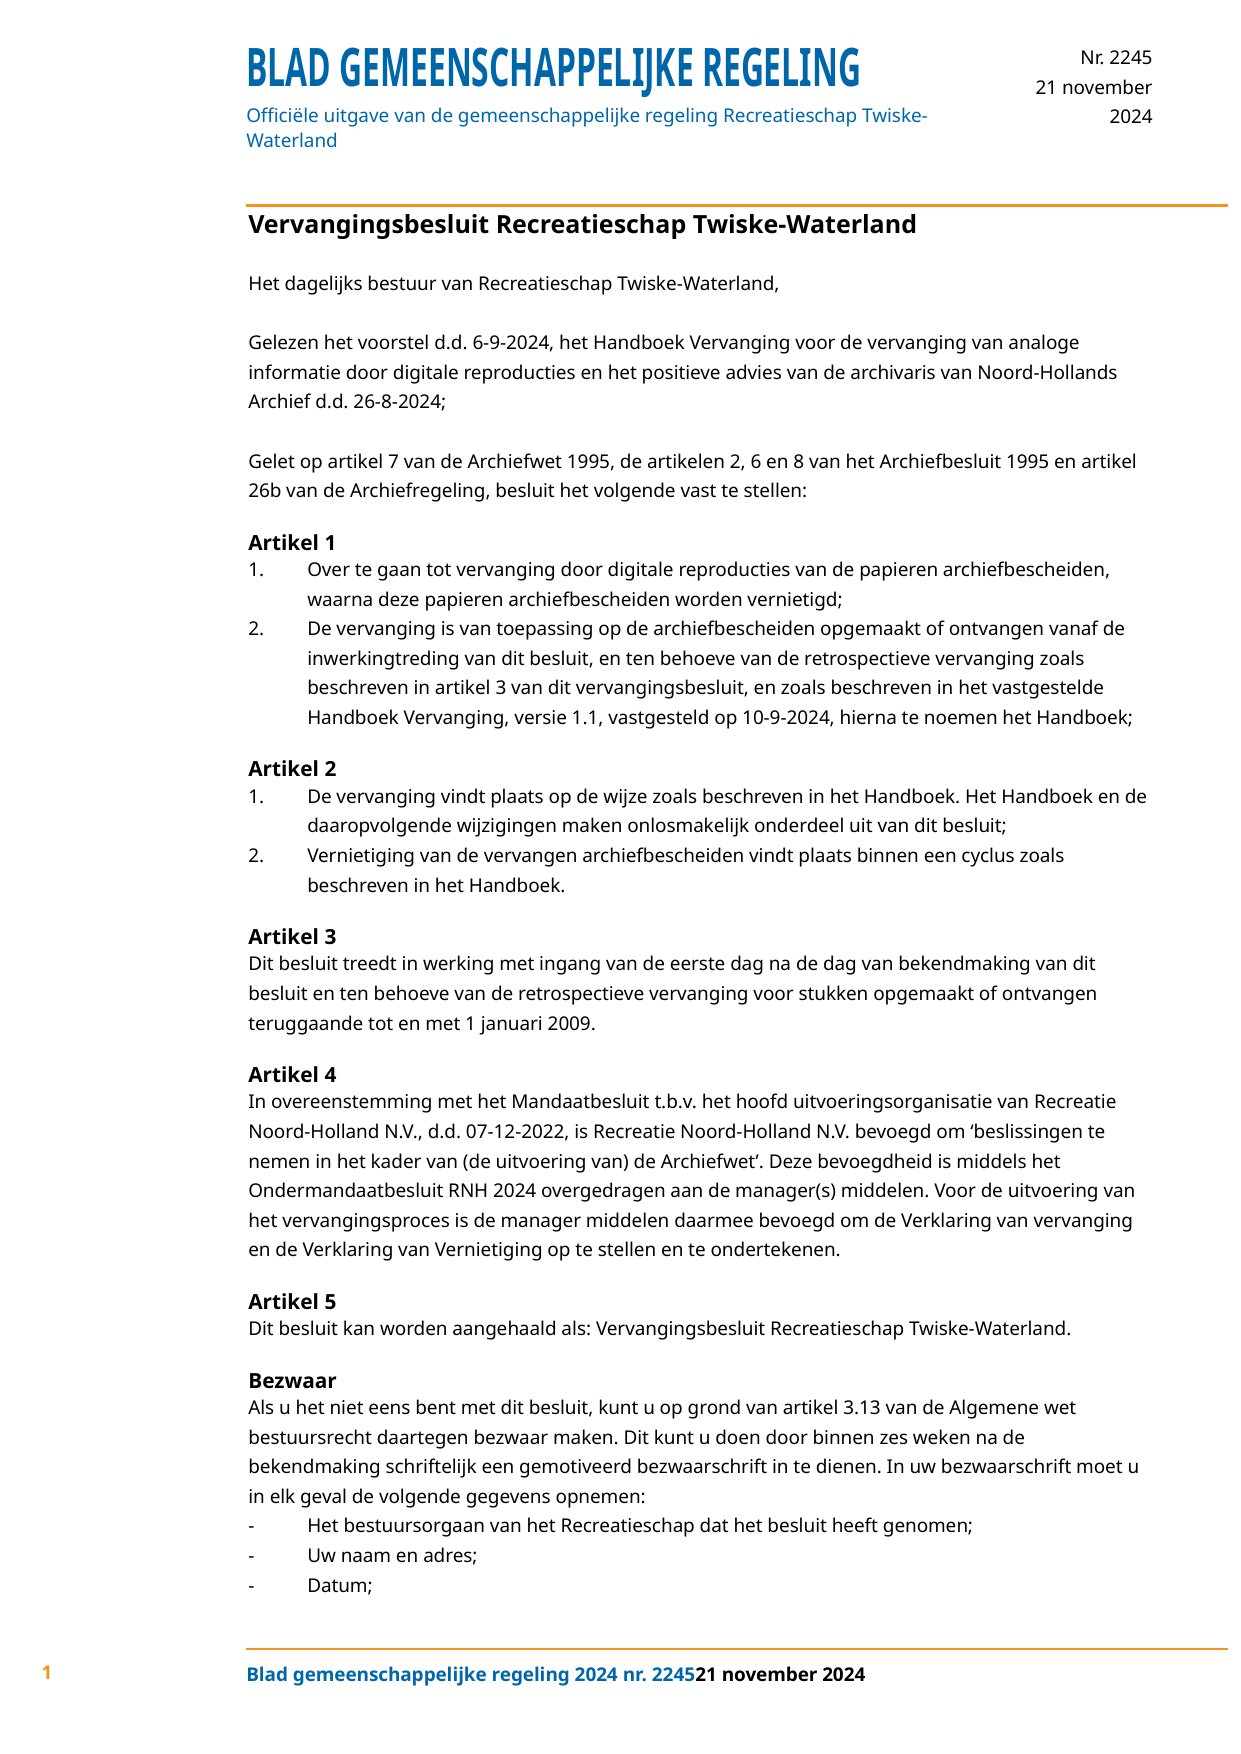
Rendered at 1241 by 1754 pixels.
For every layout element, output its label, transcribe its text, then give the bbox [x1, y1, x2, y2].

text Gelet op artikel 7 van de Archiefwet 1995, de artikelen 2, 6 en 8 van het Archiefbesluit 1995 en artikel 26b van de Archiefregeling, besluit het volgende vast te stellen: [248, 448, 1152, 503]
text Dit besluit treedt in werking met ingang van de eerste dag na de dag van bekendmaking van dit besluit en ten behoeve van de retrospectieve vervanging voor stukken opgemaakt of ontvangen teruggaande tot en met 1 januari 2009. [248, 951, 1152, 1036]
text Artikel 5 [248, 1287, 1152, 1315]
list De vervanging vindt plaats op de wijze zoals beschreven in het Handboek. Het Handboek en de daaropvolgende wijzigingen maken onlosmakelijk onderdeel uit van dit besluit; [248, 783, 1152, 838]
list De vervanging is van toepassing op de archiefbescheiden opgemaakt of ontvangen vanaf de inwerkingtreding van dit besluit, en ten behoeve van de retrospectieve vervanging zoals beschreven in artikel 3 van dit vervangingsbesluit, en zoals beschreven in het vastgestelde Handboek Vervanging, versie 1.1, vastgesteld op 10-9-2024, hierna te noemen het Handboek; [248, 615, 1152, 730]
text Het dagelijks bestuur van Recreatieschap Twiske-Waterland, [248, 270, 1152, 296]
text In overeenstemming met het Mandaatbesluit t.b.v. het hoofd uitvoeringsorganisatie van Recreatie Noord-Holland N.V., d.d. 07-12-2022, is Recreatie Noord-Holland N.V. bevoegd om ‘beslissingen te nemen in het kader van (de uitvoering van) de Archiefwet’. Deze bevoegdheid is middels het Ondermandaatbesluit RNH 2024 overgedragen aan de manager(s) middelen. Voor de uitvoering van het vervangingsproces is de manager middelen daarmee bevoegd om de Verklaring van vervanging en de Verklaring van Vernietiging op te stellen en te ondertekenen. [248, 1089, 1152, 1262]
text Bezwaar [248, 1366, 1152, 1394]
text Artikel 4 [248, 1060, 1152, 1089]
list Datum; [248, 1572, 1152, 1597]
text Artikel 2 [248, 754, 1152, 783]
text Dit besluit kan worden aangehaald als: Vervangingsbesluit Recreatieschap Twiske-Waterland. [248, 1315, 1152, 1341]
list Vernietiging van de vervangen archiefbescheiden vindt plaats binnen een cyclus zoals beschreven in het Handboek. [248, 842, 1152, 897]
list Uw naam en adres; [248, 1542, 1152, 1568]
text Als u het niet eens bent met dit besluit, kunt u op grond van artikel 3.13 van de Algemene wet bestuursrecht daartegen bezwaar maken. Dit kunt u doen door binnen zes weken na de bekendmaking schriftelijk een gemotiveerd bezwaarschrift in te dienen. In uw bezwaarschrift moet u in elk geval de volgende gegevens opnemen: [248, 1394, 1152, 1509]
text Artikel 3 [248, 922, 1152, 951]
text Vervangingsbesluit Recreatieschap Twiske-Waterland [248, 207, 1152, 241]
picture [41, 47, 231, 172]
text Gelezen het voorstel d.d. 6-9-2024, het Handboek Vervanging voor de vervanging van analoge informatie door digitale reproducties en het positieve advies van de archivaris van Noord-Hollands Archief d.d. 26-8-2024; [248, 329, 1152, 414]
text Artikel 1 [248, 528, 1152, 556]
list Het bestuursorgaan van het Recreatieschap dat het besluit heeft genomen; [248, 1513, 1152, 1538]
list Over te gaan tot vervanging door digitale reproducties van de papieren archiefbescheiden, waarna deze papieren archiefbescheiden worden vernietigd; [248, 556, 1152, 612]
